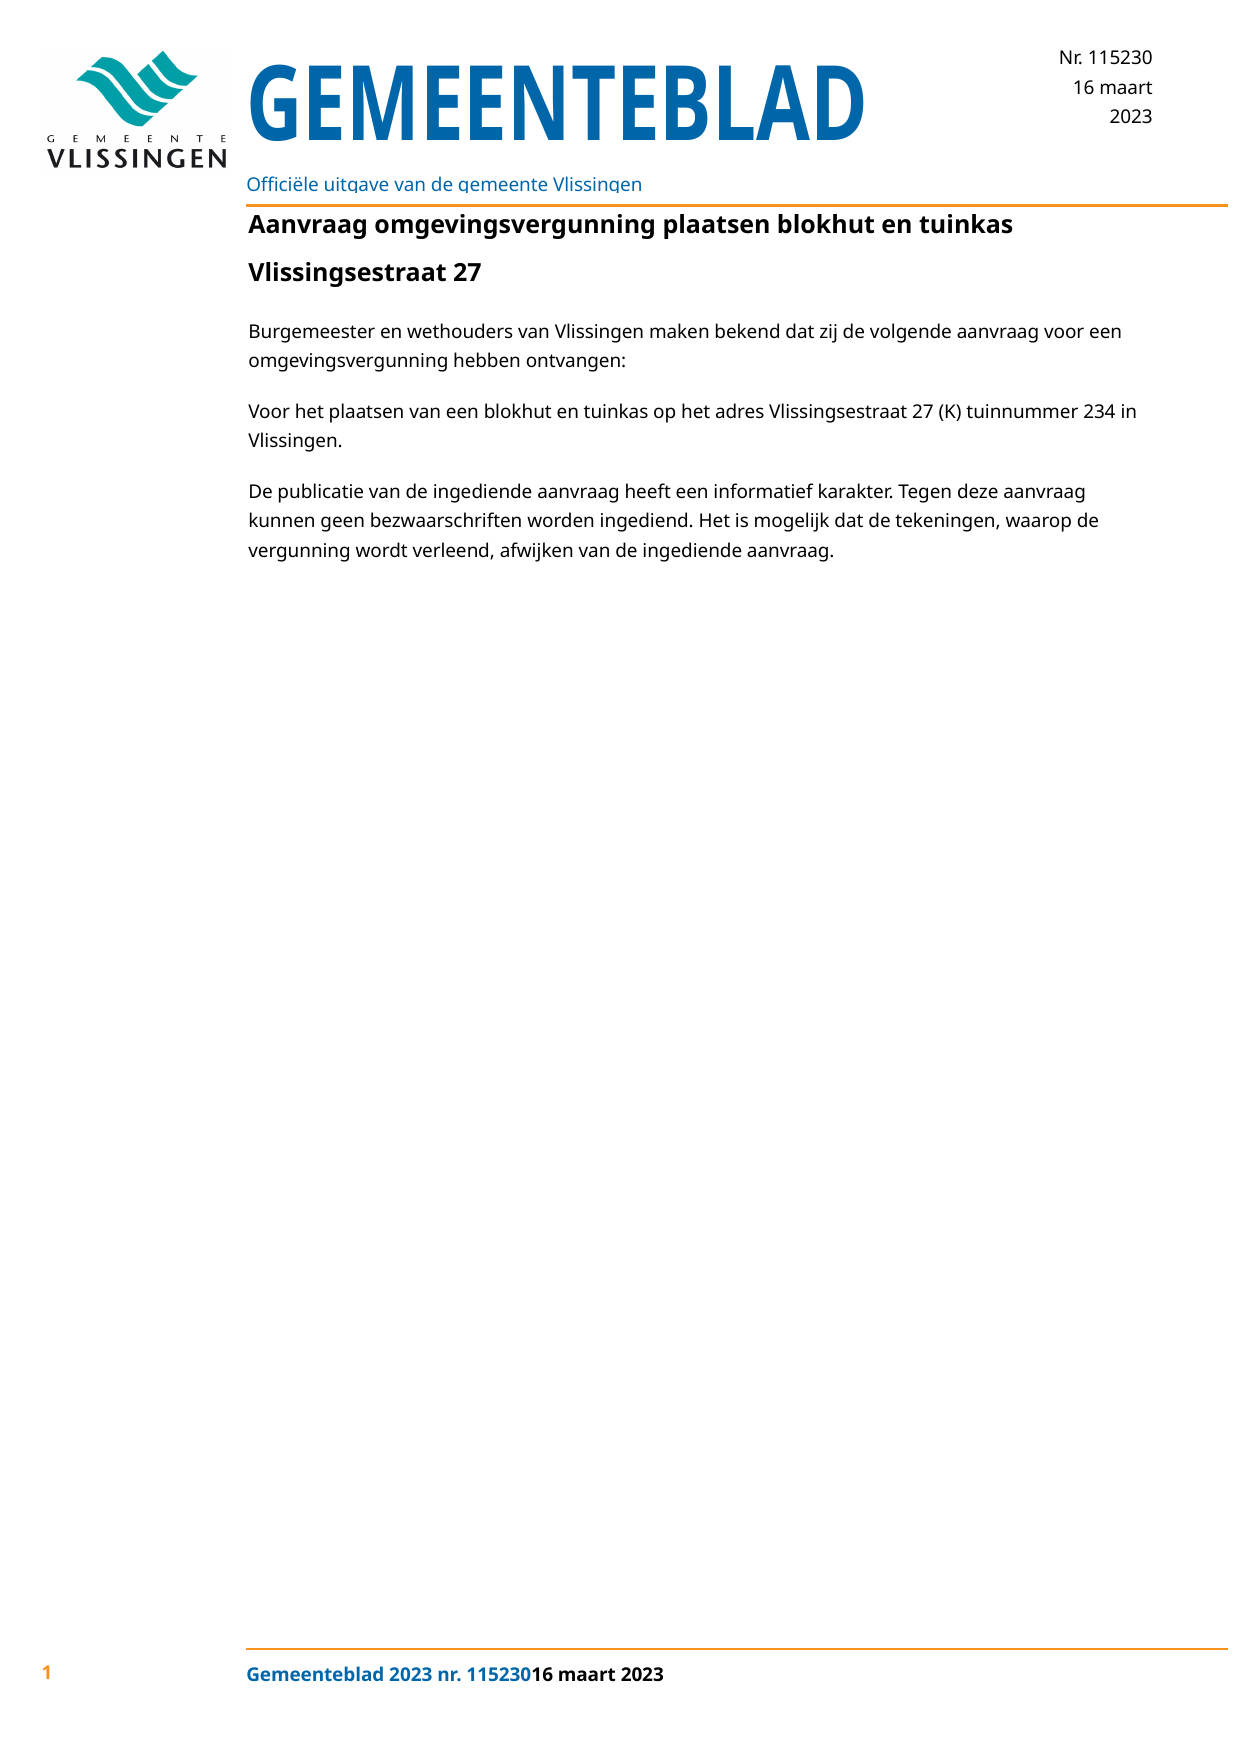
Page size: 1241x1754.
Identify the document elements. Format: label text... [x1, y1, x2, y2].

text Voor het plaatsen van een blokhut en tuinkas op het adres Vlissingsestraat 27 (K) tuinnummer 234 in Vlissingen. [248, 398, 1152, 453]
text Burgemeester en wethouders van Vlissingen maken bekend dat zij de volgende aanvraag voor een omgevingsvergunning hebben ontvangen: [248, 318, 1152, 373]
picture [41, 47, 231, 172]
text Aanvraag omgevingsvergunning plaatsen blokhut en tuinkas Vlissingsestraat 27 [248, 207, 1152, 288]
text De publicatie van de ingediende aanvraag heeft een informatief karakter. Tegen deze aanvraag kunnen geen bezwaarschriften worden ingediend. Het is mogelijk dat de tekeningen, waarop de vergunning wordt verleend, afwijken van de ingediende aanvraag. [248, 478, 1152, 563]
